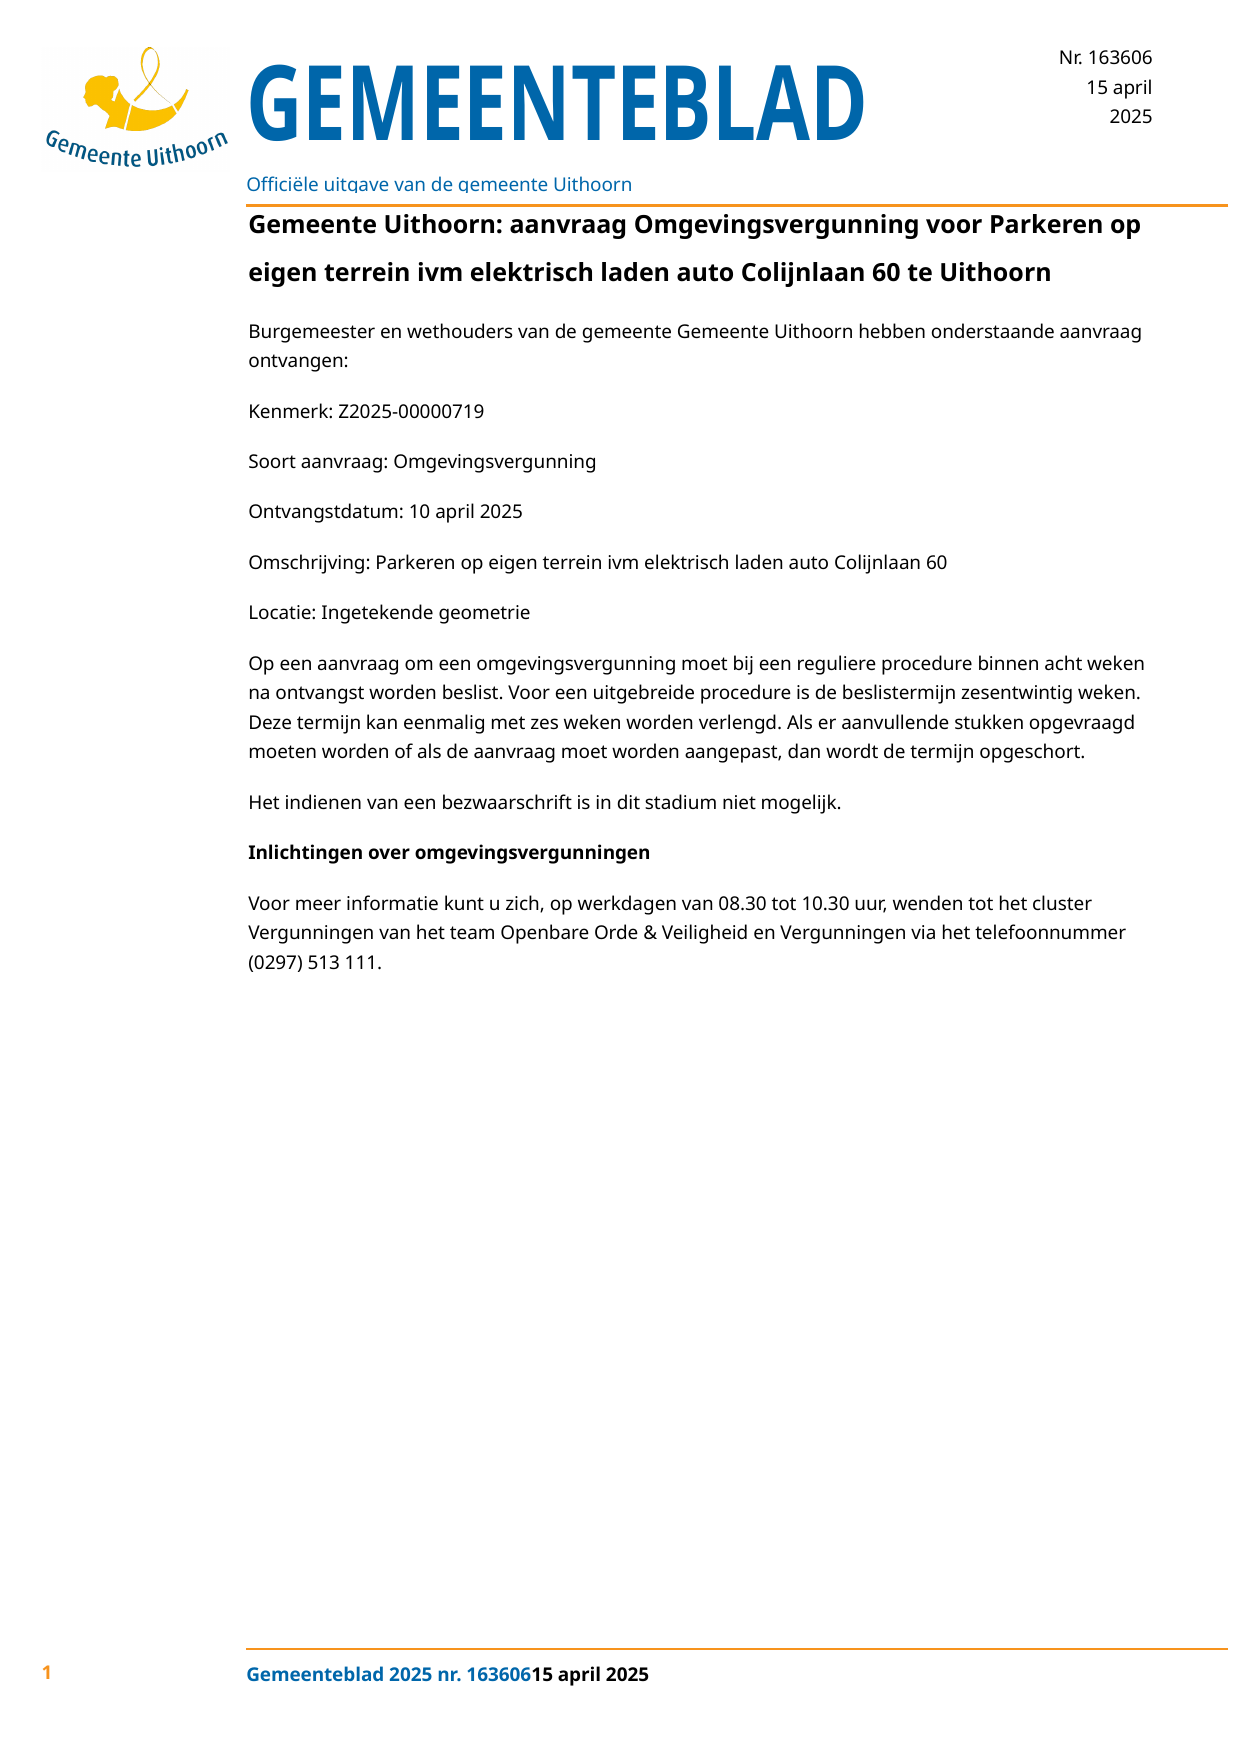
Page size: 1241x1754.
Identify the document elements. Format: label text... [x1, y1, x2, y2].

text Het indienen van een bezwaarschrift is in dit stadium niet mogelijk. [248, 789, 1152, 815]
text Gemeente Uithoorn: aanvraag Omgevingsvergunning voor Parkeren op eigen terrein ivm elektrisch laden auto Colijnlaan 60 te Uithoorn [248, 207, 1152, 288]
text Inlichtingen over omgevingsvergunningen [248, 839, 1152, 865]
text Op een aanvraag om een omgevingsvergunning moet bij een reguliere procedure binnen acht weken na ontvangst worden beslist. Voor een uitgebreide procedure is de beslistermijn zesentwintig weken. Deze termijn kan eenmalig met zes weken worden verlengd. Als er aanvullende stukken opgevraagd moeten worden of als de aanvraag moet worden aangepast, dan wordt de termijn opgeschort. [248, 650, 1152, 764]
text Omschrijving: Parkeren op eigen terrein ivm elektrisch laden auto Colijnlaan 60 [248, 549, 1152, 575]
text Kenmerk: Z2025-00000719 [248, 398, 1152, 424]
text Locatie: Ingetekende geometrie [248, 599, 1152, 625]
text Soort aanvraag: Omgevingsvergunning [248, 448, 1152, 474]
picture [41, 47, 231, 172]
text Ontvangstdatum: 10 april 2025 [248, 499, 1152, 524]
text Voor meer informatie kunt u zich, op werkdagen van 08.30 tot 10.30 uur, wenden tot het cluster Vergunningen van het team Openbare Orde & Veiligheid en Vergunningen via het telefoonnummer (0297) 513 111. [248, 890, 1152, 975]
text Burgemeester en wethouders van de gemeente Gemeente Uithoorn hebben onderstaande aanvraag ontvangen: [248, 318, 1152, 373]
